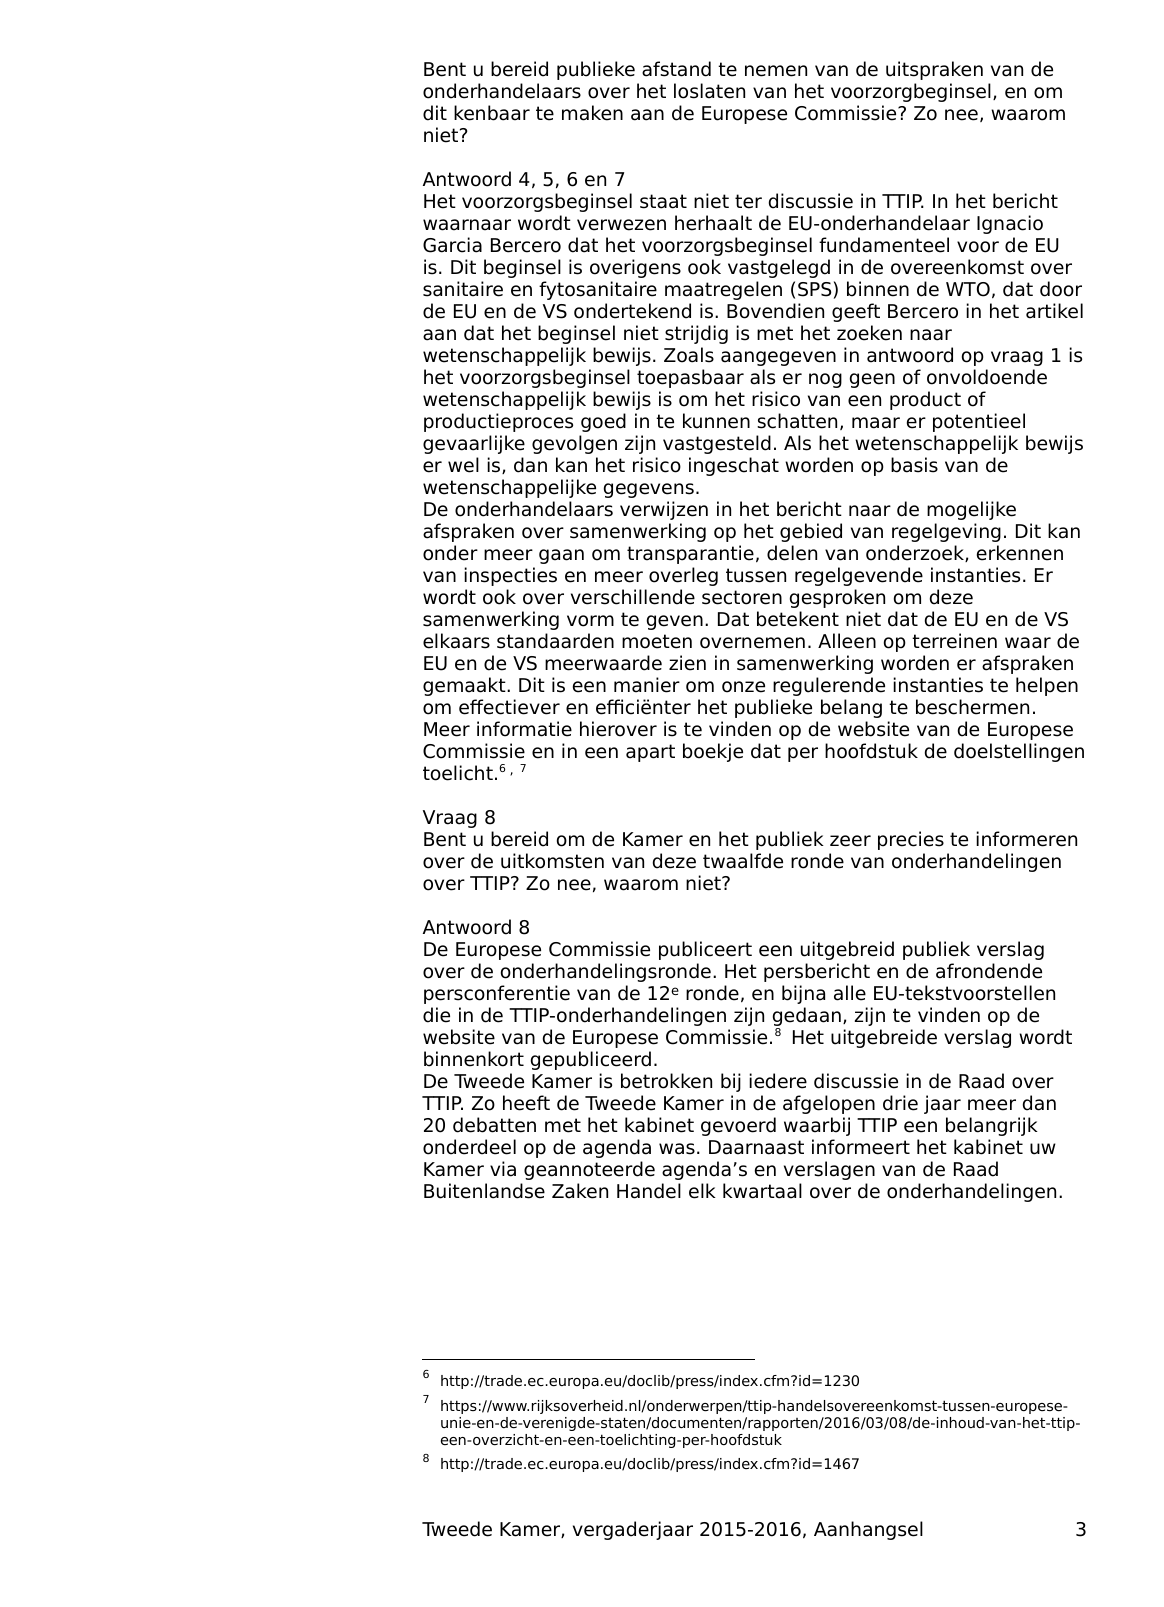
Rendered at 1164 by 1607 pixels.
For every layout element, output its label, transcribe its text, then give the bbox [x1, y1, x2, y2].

text De Europese Commissie publiceert een uitgebreid publiek verslag over de onderhandelingsronde. Het persbericht en de afrondende persconferentie van de 12e ronde, en bijna alle EU-tekstvoorstellen die in de TTIP-onderhandelingen zijn gedaan, zijn te vinden op de website van de Europese Commissie. Het uitgebreide verslag wordt binnenkort gepubliceerd. [422, 939, 1087, 1071]
text Antwoord 4, 5, 6 en 7 [422, 169, 1087, 191]
text Bent u bereid om de Kamer en het publiek zeer precies te informeren over de uitkomsten van deze twaalfde ronde van onderhandelingen over TTIP? Zo nee, waarom niet? [422, 829, 1087, 895]
text http://trade.ec.europa.eu/doclib/press/index.cfm?id=1467 [422, 1452, 1087, 1474]
text Antwoord 8 [422, 917, 1087, 939]
text De onderhandelaars verwijzen in het bericht naar de mogelijke afspraken over samenwerking op het gebied van regelgeving. Dit kan onder meer gaan om transparantie, delen van onderzoek, erkennen van inspecties en meer overleg tussen regelgevende instanties. Er wordt ook over verschillende sectoren gesproken om deze samenwerking vorm te geven. Dat betekent niet dat de EU en de VS elkaars standaarden moeten overnemen. Alleen op terreinen waar de EU en de VS meerwaarde zien in samenwerking worden er afspraken gemaakt. Dit is een manier om onze regulerende instanties te helpen om effectiever en efficiënter het publieke belang te beschermen. Meer informatie hierover is te vinden op de website van de Europese Commissie en in een apart boekje dat per hoofdstuk de doelstellingen toelicht., [422, 499, 1087, 784]
text Bent u bereid publieke afstand te nemen van de uitspraken van de onderhandelaars over het loslaten van het voorzorgbeginsel, en om dit kenbaar te maken aan de Europese Commissie? Zo nee, waarom niet? [422, 59, 1087, 147]
text http://trade.ec.europa.eu/doclib/press/index.cfm?id=1230 [422, 1368, 1087, 1391]
text Vraag 8 [422, 807, 1087, 829]
text https://www.rijksoverheid.nl/onderwerpen/ttip-handelsovereenkomst-tussen-europese-unie-en-de-verenigde-staten/documenten/rapporten/2016/03/08/de-inhoud-van-het-ttip-een-overzicht-en-een-toelichting-per-hoofdstuk [422, 1393, 1087, 1449]
text De Tweede Kamer is betrokken bij iedere discussie in de Raad over TTIP. Zo heeft de Tweede Kamer in de afgelopen drie jaar meer dan 20 debatten met het kabinet gevoerd waarbij TTIP een belangrijk onderdeel op de agenda was. Daarnaast informeert het kabinet uw Kamer via geannoteerde agenda’s en verslagen van de Raad Buitenlandse Zaken Handel elk kwartaal over de onderhandelingen. [422, 1071, 1087, 1203]
text Het voorzorgsbeginsel staat niet ter discussie in TTIP. In het bericht waarnaar wordt verwezen herhaalt de EU-onderhandelaar Ignacio Garcia Bercero dat het voorzorgsbeginsel fundamenteel voor de EU is. Dit beginsel is overigens ook vastgelegd in de overeenkomst over sanitaire en fytosanitaire maatregelen (SPS) binnen de WTO, dat door de EU en de VS ondertekend is. Bovendien geeft Bercero in het artikel aan dat het beginsel niet strijdig is met het zoeken naar wetenschappelijk bewijs. Zoals aangegeven in antwoord op vraag 1 is het voorzorgsbeginsel toepasbaar als er nog geen of onvoldoende wetenschappelijk bewijs is om het risico van een product of productieproces goed in te kunnen schatten, maar er potentieel gevaarlijke gevolgen zijn vastgesteld. Als het wetenschappelijk bewijs er wel is, dan kan het risico ingeschat worden op basis van de wetenschappelijke gegevens. [422, 191, 1087, 499]
